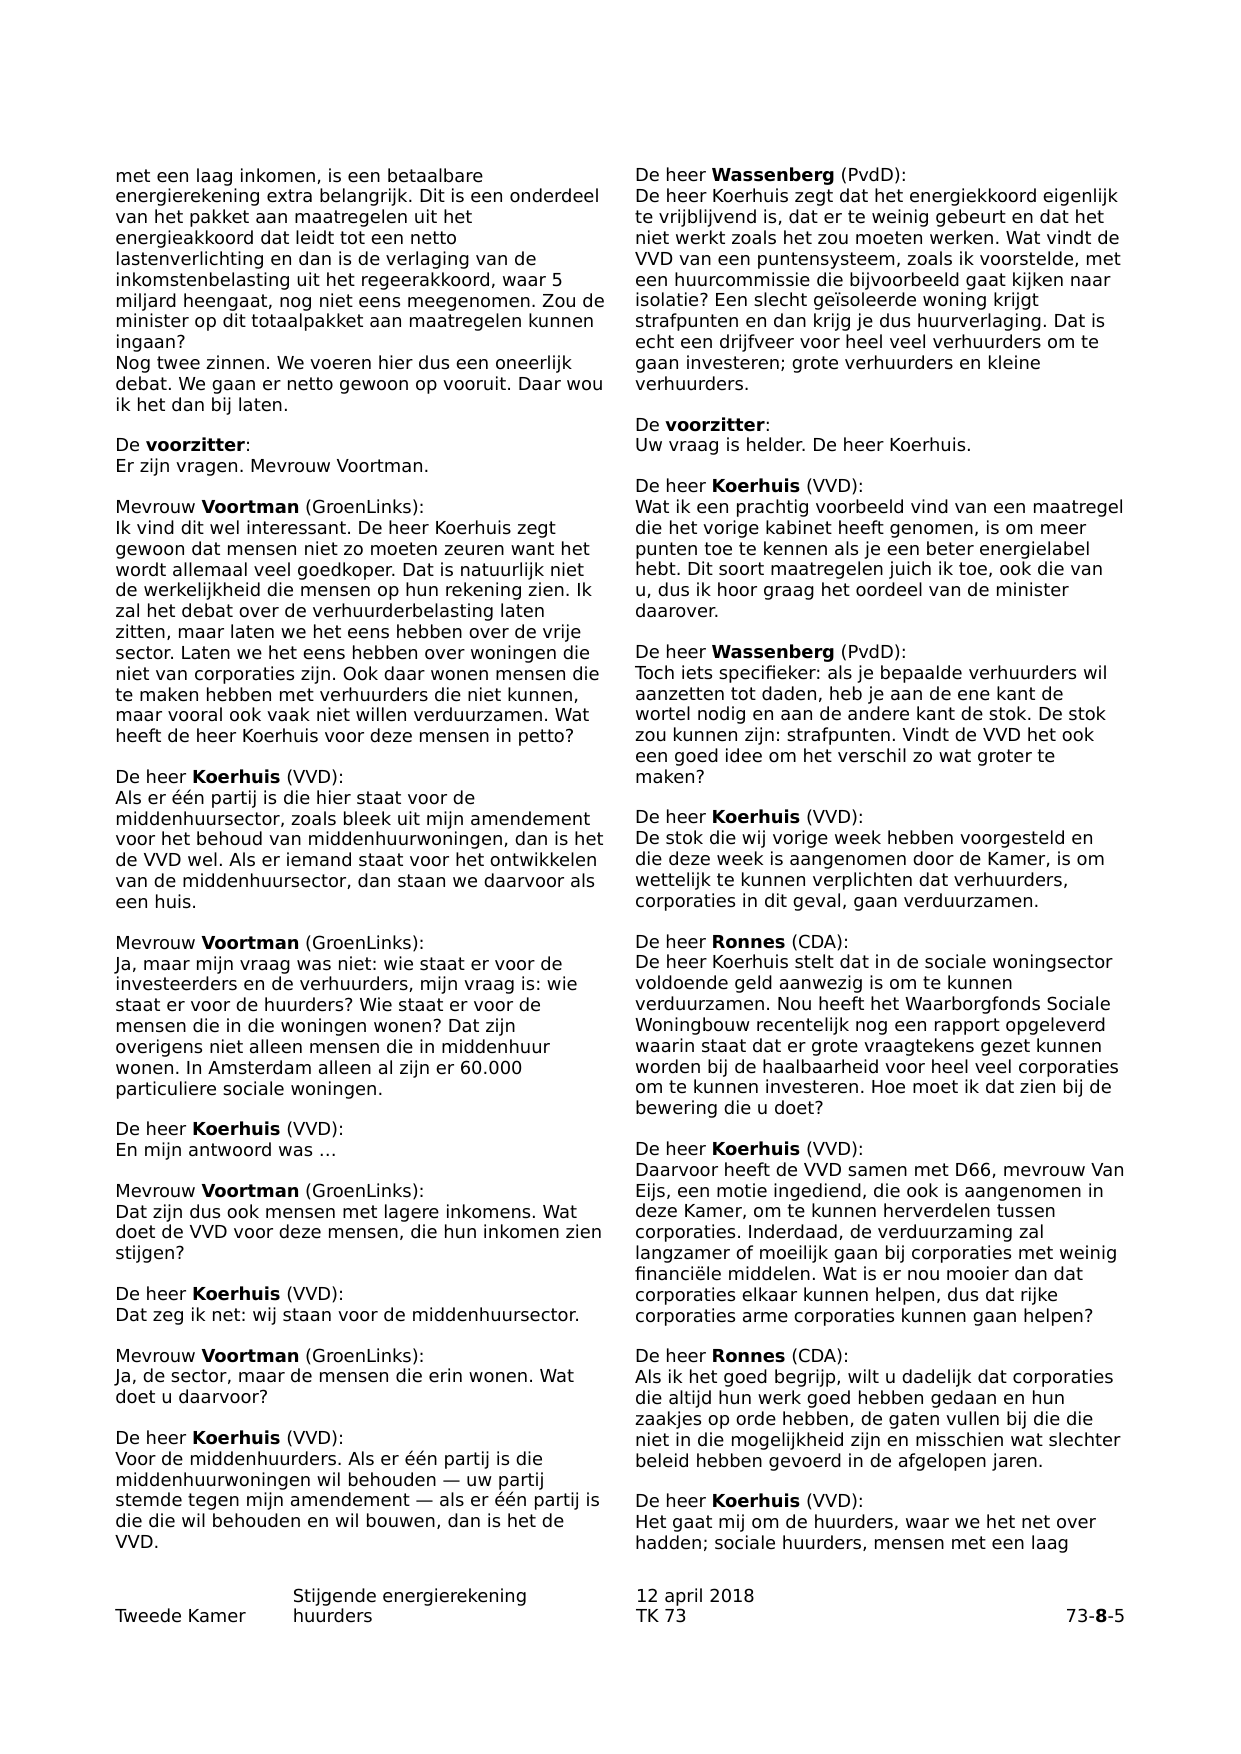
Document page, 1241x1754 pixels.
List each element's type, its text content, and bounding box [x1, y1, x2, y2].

text Mevrouw Voortman (GroenLinks): [115, 1345, 605, 1366]
text Uw vraag is helder. De heer Koerhuis. [635, 435, 1125, 456]
text De voorzitter: [635, 414, 1125, 435]
text Nog twee zinnen. We voeren hier dus een oneerlijk debat. We gaan er netto gewoon op vooruit. Daar wou ik het dan bij laten. [115, 353, 605, 415]
text met een laag inkomen, is een betaalbare energierekening extra belangrijk. Dit is een onderdeel van het pakket aan maatregelen uit het energieakkoord dat leidt tot een netto lastenverlichting en dan is de verlaging van de inkomstenbelasting uit het regeerakkoord, waar 5 miljard heengaat, nog niet eens meegenomen. Zou de minister op dit totaalpakket aan maatregelen kunnen ingaan? [115, 165, 605, 353]
text En mijn antwoord was … [115, 1140, 605, 1161]
text Als ik het goed begrijp, wilt u dadelijk dat corporaties die altijd hun werk goed hebben gedaan en hun zaakjes op orde hebben, de gaten vullen bij die die niet in die mogelijkheid zijn en misschien wat slechter beleid hebben gevoerd in de afgelopen jaren. [635, 1367, 1125, 1471]
text Toch iets specifieker: als je bepaalde verhuurders wil aanzetten tot daden, heb je aan de ene kant de wortel nodig en aan de andere kant de stok. De stok zou kunnen zijn: strafpunten. Vindt de VVD het ook een goed idee om het verschil zo wat groter te maken? [635, 662, 1125, 787]
text Mevrouw Voortman (GroenLinks): [115, 1181, 605, 1201]
text De heer Koerhuis (VVD): [635, 807, 1125, 828]
text De stok die wij vorige week hebben voorgesteld en die deze week is aangenomen door de Kamer, is om wettelijk te kunnen verplichten dat verhuurders, corporaties in dit geval, gaan verduurzamen. [635, 828, 1125, 911]
text De heer Koerhuis (VVD): [115, 1119, 605, 1140]
text Wat ik een prachtig voorbeeld vind van een maatregel die het vorige kabinet heeft genomen, is om meer punten toe te kennen als je een beter energielabel hebt. Dit soort maatregelen juich ik toe, ook die van u, dus ik hoor graag het oordeel van de minister daarover. [635, 497, 1125, 622]
text Als er één partij is die hier staat voor de middenhuursector, zoals bleek uit mijn amendement voor het behoud van middenhuurwoningen, dan is het de VVD wel. Als er iemand staat voor het ontwikkelen van de middenhuursector, dan staan we daarvoor als een huis. [115, 787, 605, 912]
text De heer Wassenberg (PvdD): [635, 642, 1125, 662]
text De heer Koerhuis (VVD): [115, 1284, 605, 1304]
text De heer Koerhuis (VVD): [635, 476, 1125, 497]
text Voor de middenhuurders. Als er één partij is die middenhuurwoningen wil behouden — uw partij stemde tegen mijn amendement — als er één partij is die die wil behouden en wil bouwen, dan is het de VVD. [115, 1448, 605, 1553]
text Daarvoor heeft de VVD samen met D66, mevrouw Van Eijs, een motie ingediend, die ook is aangenomen in deze Kamer, om te kunnen herverdelen tussen corporaties. Inderdaad, de verduurzaming zal langzamer of moeilijk gaan bij corporaties met weinig financiële middelen. Wat is er nou mooier dan dat corporaties elkaar kunnen helpen, dus dat rijke corporaties arme corporaties kunnen gaan helpen? [635, 1159, 1125, 1326]
text Mevrouw Voortman (GroenLinks): [115, 497, 605, 518]
text Mevrouw Voortman (GroenLinks): [115, 932, 605, 953]
text De heer Wassenberg (PvdD): [635, 165, 1125, 186]
text Ja, de sector, maar de mensen die erin wonen. Wat doet u daarvoor? [115, 1366, 605, 1408]
text De heer Koerhuis zegt dat het energiekkoord eigenlijk te vrijblijvend is, dat er te weinig gebeurt en dat het niet werkt zoals het zou moeten werken. Wat vindt de VVD van een puntensysteem, zoals ik voorstelde, met een huurcommissie die bijvoorbeeld gaat kijken naar isolatie? Een slecht geïsoleerde woning krijgt strafpunten en dan krijg je dus huurverlaging. Dat is echt een drijfveer voor heel veel verhuurders om te gaan investeren; grote verhuurders en kleine verhuurders. [635, 186, 1125, 394]
text Ik vind dit wel interessant. De heer Koerhuis zegt gewoon dat mensen niet zo moeten zeuren want het wordt allemaal veel goedkoper. Dat is natuurlijk niet de werkelijkheid die mensen op hun rekening zien. Ik zal het debat over de verhuurderbelasting laten zitten, maar laten we het eens hebben over de vrije sector. Laten we het eens hebben over woningen die niet van corporaties zijn. Ook daar wonen mensen die te maken hebben met verhuurders die niet kunnen, maar vooral ook vaak niet willen verduurzamen. Wat heeft de heer Koerhuis voor deze mensen in petto? [115, 518, 605, 747]
text De heer Koerhuis stelt dat in de sociale woningsector voldoende geld aanwezig is om te kunnen verduurzamen. Nou heeft het Waarborgfonds Sociale Woningbouw recentelijk nog een rapport opgeleverd waarin staat dat er grote vraagtekens gezet kunnen worden bij de haalbaarheid voor heel veel corporaties om te kunnen investeren. Hoe moet ik dat zien bij de bewering die u doet? [635, 952, 1125, 1119]
text De heer Koerhuis (VVD): [635, 1139, 1125, 1159]
text De heer Koerhuis (VVD): [115, 767, 605, 787]
text Ja, maar mijn vraag was niet: wie staat er voor de investeerders en de verhuurders, mijn vraag is: wie staat er voor de huurders? Wie staat er voor de mensen die in die woningen wonen? Dat zijn overigens niet alleen mensen die in middenhuur wonen. In Amsterdam alleen al zijn er 60.000 particuliere sociale woningen. [115, 953, 605, 1099]
text De heer Ronnes (CDA): [635, 931, 1125, 952]
text De heer Koerhuis (VVD): [635, 1491, 1125, 1512]
text Het gaat mij om de huurders, waar we het net over hadden; sociale huurders, mensen met een laag [635, 1512, 1125, 1553]
text De voorzitter: [115, 435, 605, 456]
text Dat zijn dus ook mensen met lagere inkomens. Wat doet de VVD voor deze mensen, die hun inkomen zien stijgen? [115, 1201, 605, 1264]
text Er zijn vragen. Mevrouw Voortman. [115, 456, 605, 477]
text De heer Koerhuis (VVD): [115, 1428, 605, 1448]
text Dat zeg ik net: wij staan voor de middenhuursector. [115, 1304, 605, 1325]
text De heer Ronnes (CDA): [635, 1346, 1125, 1367]
